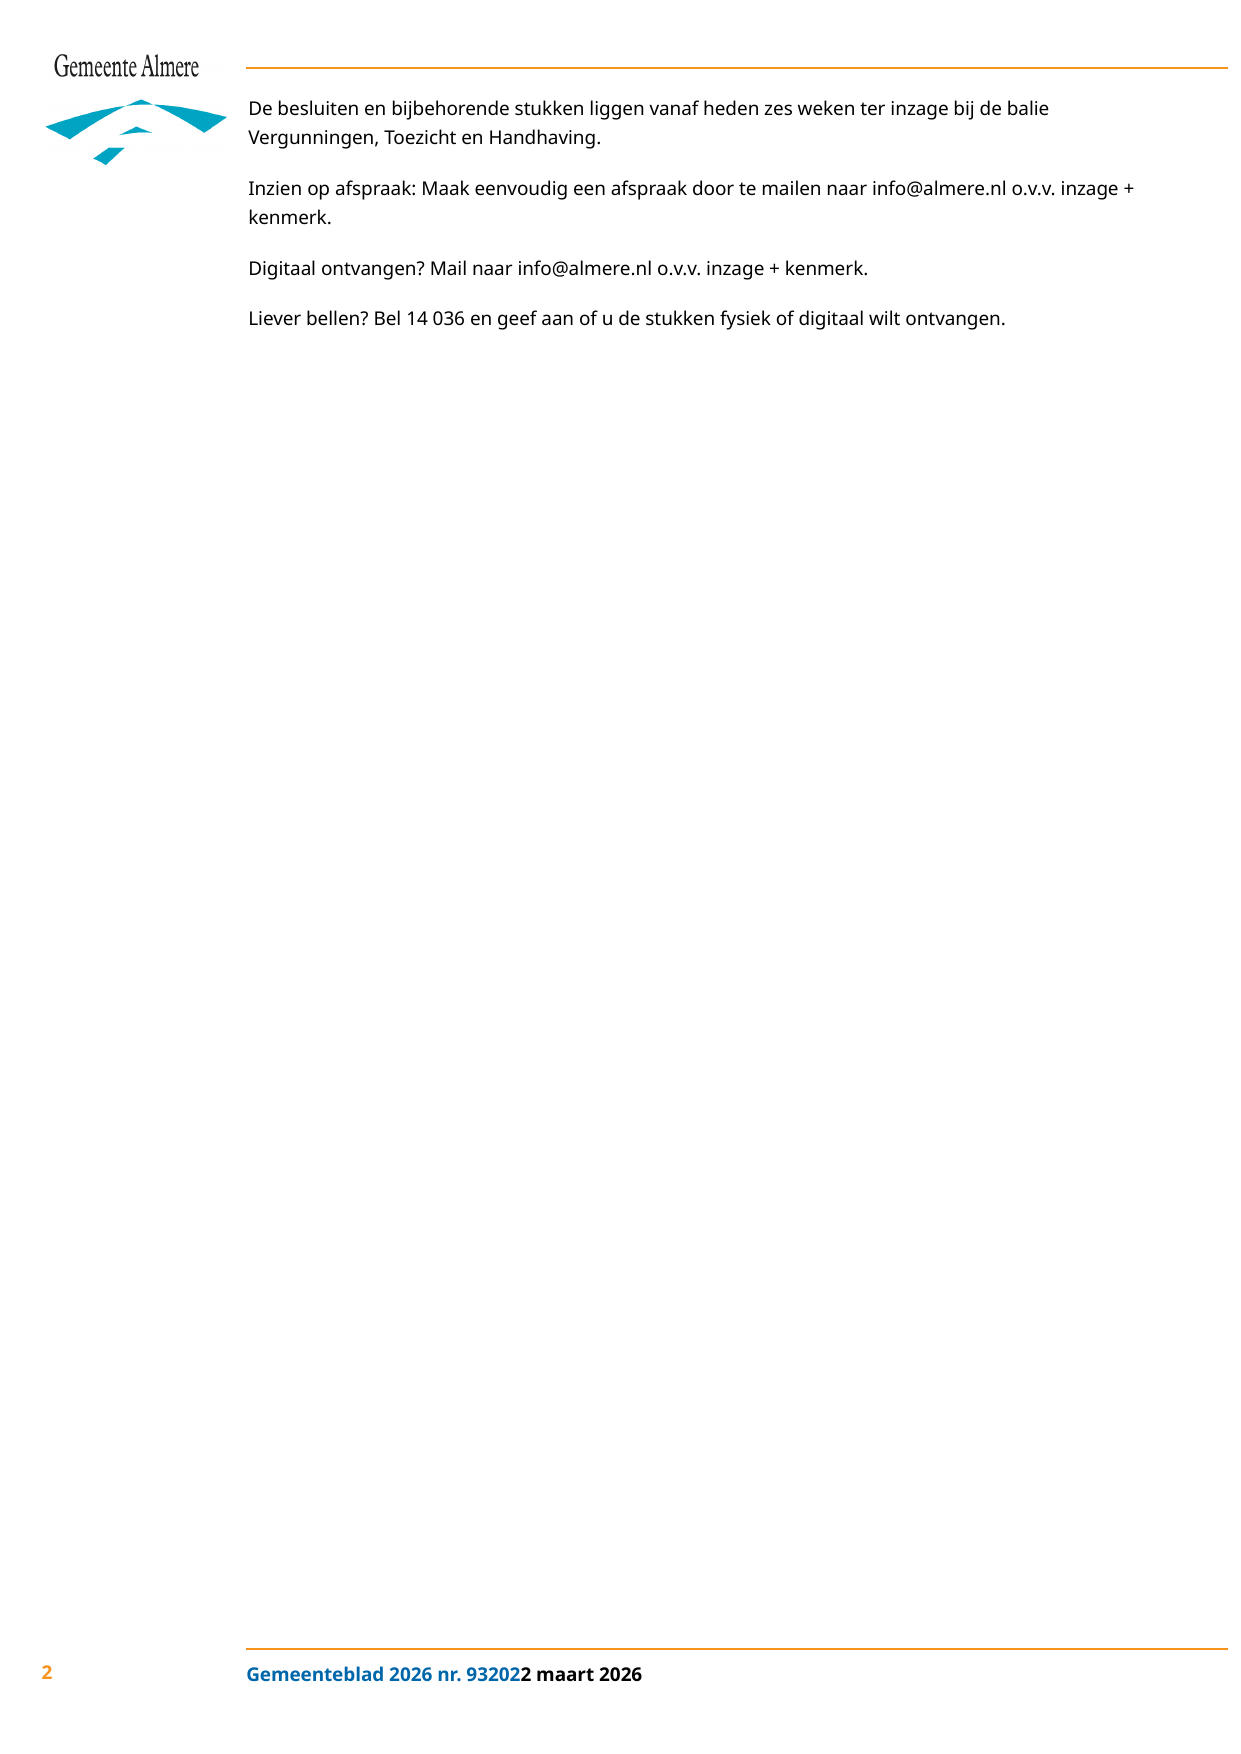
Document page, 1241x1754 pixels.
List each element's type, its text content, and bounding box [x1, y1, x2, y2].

text Digitaal ontvangen? Mail naar info@almere.nl o.v.v. inzage + kenmerk. [248, 255, 1152, 281]
picture [41, 47, 231, 172]
text De besluiten en bijbehorende stukken liggen vanaf heden zes weken ter inzage bij de balie Vergunningen, Toezicht en Handhaving. [248, 95, 1152, 150]
text Liever bellen? Bel 14 036 en geef aan of u de stukken fysiek of digitaal wilt ontvangen. [248, 305, 1152, 331]
text Inzien op afspraak: Maak eenvoudig een afspraak door te mailen naar info@almere.nl o.v.v. inzage + kenmerk. [248, 175, 1152, 230]
